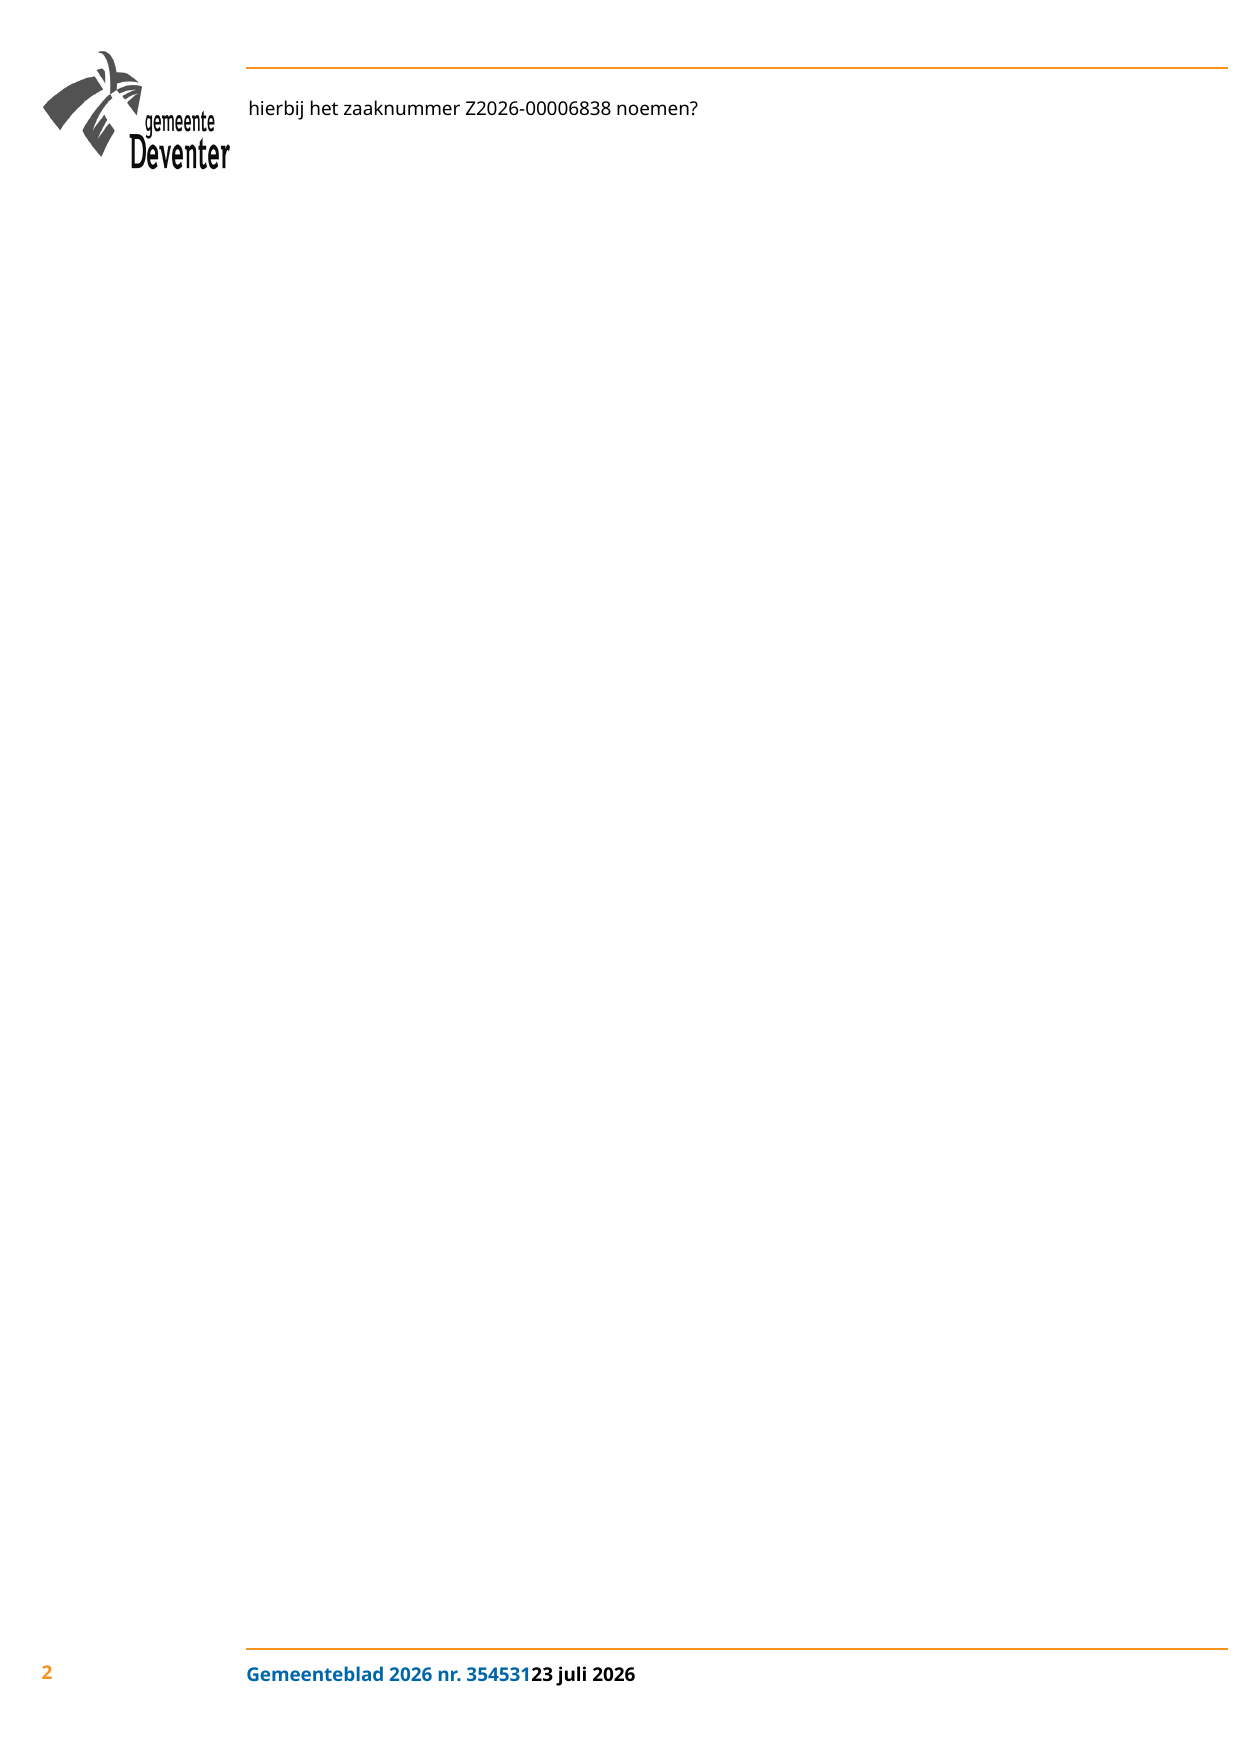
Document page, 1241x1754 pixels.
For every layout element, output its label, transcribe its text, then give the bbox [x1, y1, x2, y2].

text hierbij het zaaknummer Z2026-00006838 noemen? [248, 95, 1152, 121]
picture [41, 47, 231, 172]
